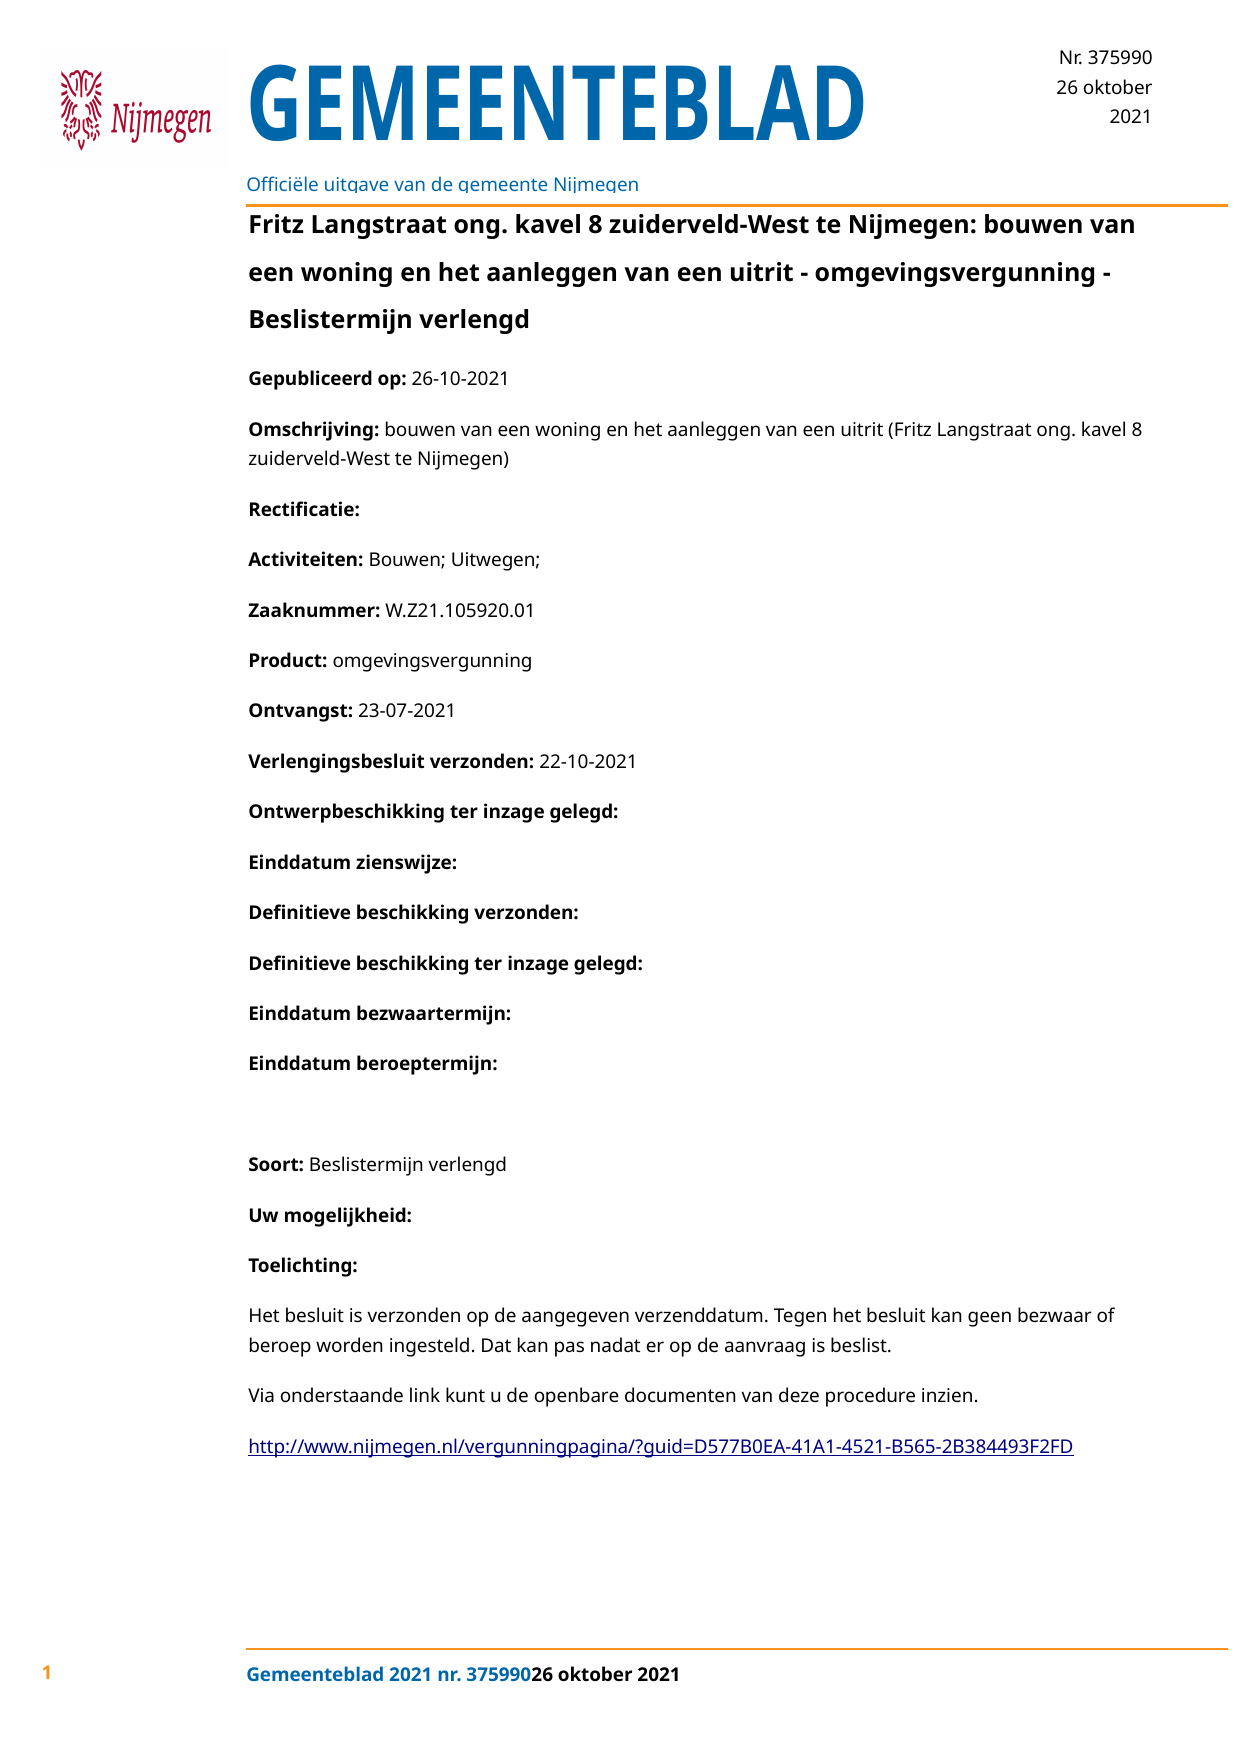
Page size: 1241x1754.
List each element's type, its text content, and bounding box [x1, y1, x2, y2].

text Activiteiten: Bouwen; Uitwegen; [248, 546, 1152, 572]
text Ontvangst: 23-07-2021 [248, 698, 1152, 723]
text Einddatum bezwaartermijn: [248, 1000, 1152, 1026]
text Definitieve beschikking ter inzage gelegd: [248, 950, 1152, 975]
text Soort: Beslistermijn verlengd [248, 1151, 1152, 1177]
text Het besluit is verzonden op de aangegeven verzenddatum. Tegen het besluit kan geen bezwaar of beroep worden ingesteld. Dat kan pas nadat er op de aanvraag is beslist. [248, 1303, 1152, 1358]
text Omschrijving: bouwen van een woning en het aanleggen van een uitrit (Fritz Langstraat ong. kavel 8 zuiderveld-West te Nijmegen) [248, 416, 1152, 471]
text Fritz Langstraat ong. kavel 8 zuiderveld-West te Nijmegen: bouwen van een woning en het aanleggen van een uitrit - omgevingsvergunning - Beslistermijn verlengd [248, 207, 1152, 336]
text Uw mogelijkheid: [248, 1202, 1152, 1227]
text http://www.nijmegen.nl/vergunningpagina/?guid=D577B0EA-41A1-4521-B565-2B384493F2FD [248, 1433, 1152, 1459]
text Definitieve beschikking verzonden: [248, 899, 1152, 925]
text Product: omgevingsvergunning [248, 647, 1152, 673]
text Verlengingsbesluit verzonden: 22-10-2021 [248, 748, 1152, 774]
picture [41, 47, 231, 172]
text Gepubliceerd op: 26-10-2021 [248, 366, 1152, 391]
text Rectificatie: [248, 496, 1152, 522]
text Einddatum zienswijze: [248, 849, 1152, 874]
text Via onderstaande link kunt u de openbare documenten van deze procedure inzien. [248, 1383, 1152, 1408]
text Einddatum beroeptermijn: [248, 1051, 1152, 1076]
text Zaaknummer: W.Z21.105920.01 [248, 597, 1152, 622]
text Ontwerpbeschikking ter inzage gelegd: [248, 798, 1152, 824]
text Toelichting: [248, 1252, 1152, 1278]
